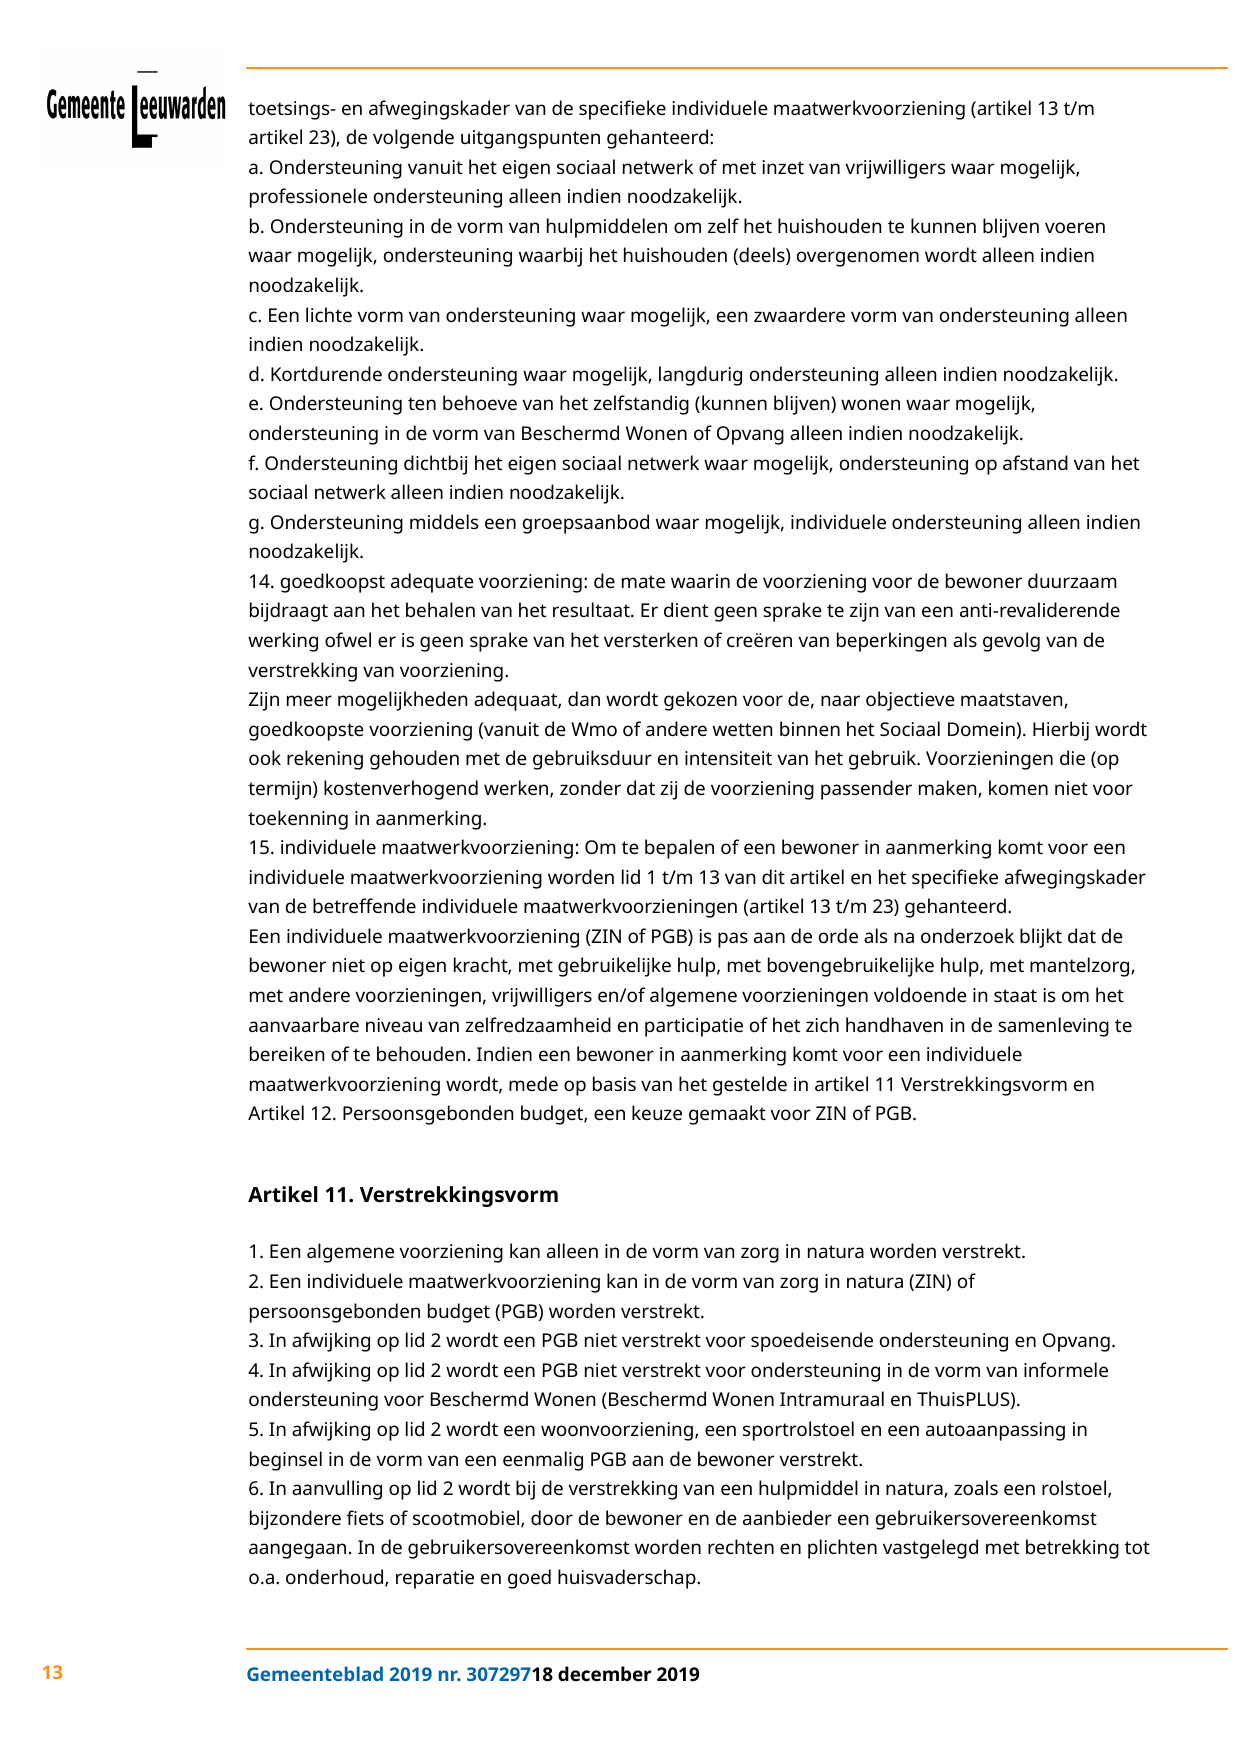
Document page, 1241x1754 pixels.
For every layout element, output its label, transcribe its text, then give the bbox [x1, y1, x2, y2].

text Een individuele maatwerkvoorziening (ZIN of PGB) is pas aan de orde als na onderzoek blijkt dat de bewoner niet op eigen kracht, met gebruikelijke hulp, met bovengebruikelijke hulp, met mantelzorg, met andere voorzieningen, vrijwilligers en/of algemene voorzieningen voldoende in staat is om het aanvaarbare niveau van zelfredzaamheid en participatie of het zich handhaven in de samenleving te bereiken of te behouden. Indien een bewoner in aanmerking komt voor een individuele maatwerkvoorziening wordt, mede op basis van het gestelde in artikel 11 Verstrekkingsvorm en Artikel 12. Persoonsgebonden budget, een keuze gemaakt voor ZIN of PGB. [248, 923, 1152, 1126]
text d. Kortdurende ondersteuning waar mogelijk, langdurig ondersteuning alleen indien noodzakelijk. [248, 361, 1152, 387]
picture [41, 47, 231, 172]
text 3. In afwijking op lid 2 wordt een PGB niet verstrekt voor spoedeisende ondersteuning en Opvang. [248, 1327, 1152, 1353]
text 15. individuele maatwerkvoorziening: Om te bepalen of een bewoner in aanmerking komt voor een individuele maatwerkvoorziening worden lid 1 t/m 13 van dit artikel en het specifieke afwegingskader van de betreffende individuele maatwerkvoorzieningen (artikel 13 t/m 23) gehanteerd. [248, 834, 1152, 919]
text e. Ondersteuning ten behoeve van het zelfstandig (kunnen blijven) wonen waar mogelijk, ondersteuning in de vorm van Beschermd Wonen of Opvang alleen indien noodzakelijk. [248, 391, 1152, 446]
text 6. In aanvulling op lid 2 wordt bij de verstrekking van een hulpmiddel in natura, zoals een rolstoel, bijzondere fiets of scootmobiel, door de bewoner en de aanbieder een gebruikersovereenkomst aangegaan. In de gebruikersovereenkomst worden rechten en plichten vastgelegd met betrekking tot o.a. onderhoud, reparatie en goed huisvaderschap. [248, 1475, 1152, 1590]
text Zijn meer mogelijkheden adequaat, dan wordt gekozen voor de, naar objectieve maatstaven, goedkoopste voorziening (vanuit de Wmo of andere wetten binnen het Sociaal Domein). Hierbij wordt ook rekening gehouden met de gebruiksduur en intensiteit van het gebruik. Voorzieningen die (op termijn) kostenverhogend werken, zonder dat zij de voorziening passender maken, komen niet voor toekenning in aanmerking. [248, 686, 1152, 831]
text toetsings- en afwegingskader van de specifieke individuele maatwerkvoorziening (artikel 13 t/m artikel 23), de volgende uitgangspunten gehanteerd: [248, 95, 1152, 150]
text c. Een lichte vorm van ondersteuning waar mogelijk, een zwaardere vorm van ondersteuning alleen indien noodzakelijk. [248, 302, 1152, 357]
text g. Ondersteuning middels een groepsaanbod waar mogelijk, individuele ondersteuning alleen indien noodzakelijk. [248, 509, 1152, 564]
text Artikel 11. Verstrekkingsvorm [248, 1181, 1152, 1209]
text f. Ondersteuning dichtbij het eigen sociaal netwerk waar mogelijk, ondersteuning op afstand van het sociaal netwerk alleen indien noodzakelijk. [248, 450, 1152, 505]
text 14. goedkoopst adequate voorziening: de mate waarin de voorziening voor de bewoner duurzaam bijdraagt aan het behalen van het resultaat. Er dient geen sprake te zijn van een anti-revaliderende werking ofwel er is geen sprake van het versterken of creëren van beperkingen als gevolg van de verstrekking van voorziening. [248, 568, 1152, 683]
text 1. Een algemene voorziening kan alleen in de vorm van zorg in natura worden verstrekt. [248, 1239, 1152, 1264]
text a. Ondersteuning vanuit het eigen sociaal netwerk of met inzet van vrijwilligers waar mogelijk, professionele ondersteuning alleen indien noodzakelijk. [248, 154, 1152, 209]
text 5. In afwijking op lid 2 wordt een woonvoorziening, een sportrolstoel en een autoaanpassing in beginsel in de vorm van een eenmalig PGB aan de bewoner verstrekt. [248, 1416, 1152, 1471]
text 2. Een individuele maatwerkvoorziening kan in de vorm van zorg in natura (ZIN) of persoonsgebonden budget (PGB) worden verstrekt. [248, 1268, 1152, 1323]
text b. Ondersteuning in de vorm van hulpmiddelen om zelf het huishouden te kunnen blijven voeren waar mogelijk, ondersteuning waarbij het huishouden (deels) overgenomen wordt alleen indien noodzakelijk. [248, 213, 1152, 298]
text 4. In afwijking op lid 2 wordt een PGB niet verstrekt voor ondersteuning in de vorm van informele ondersteuning voor Beschermd Wonen (Beschermd Wonen Intramuraal en ThuisPLUS). [248, 1357, 1152, 1412]
